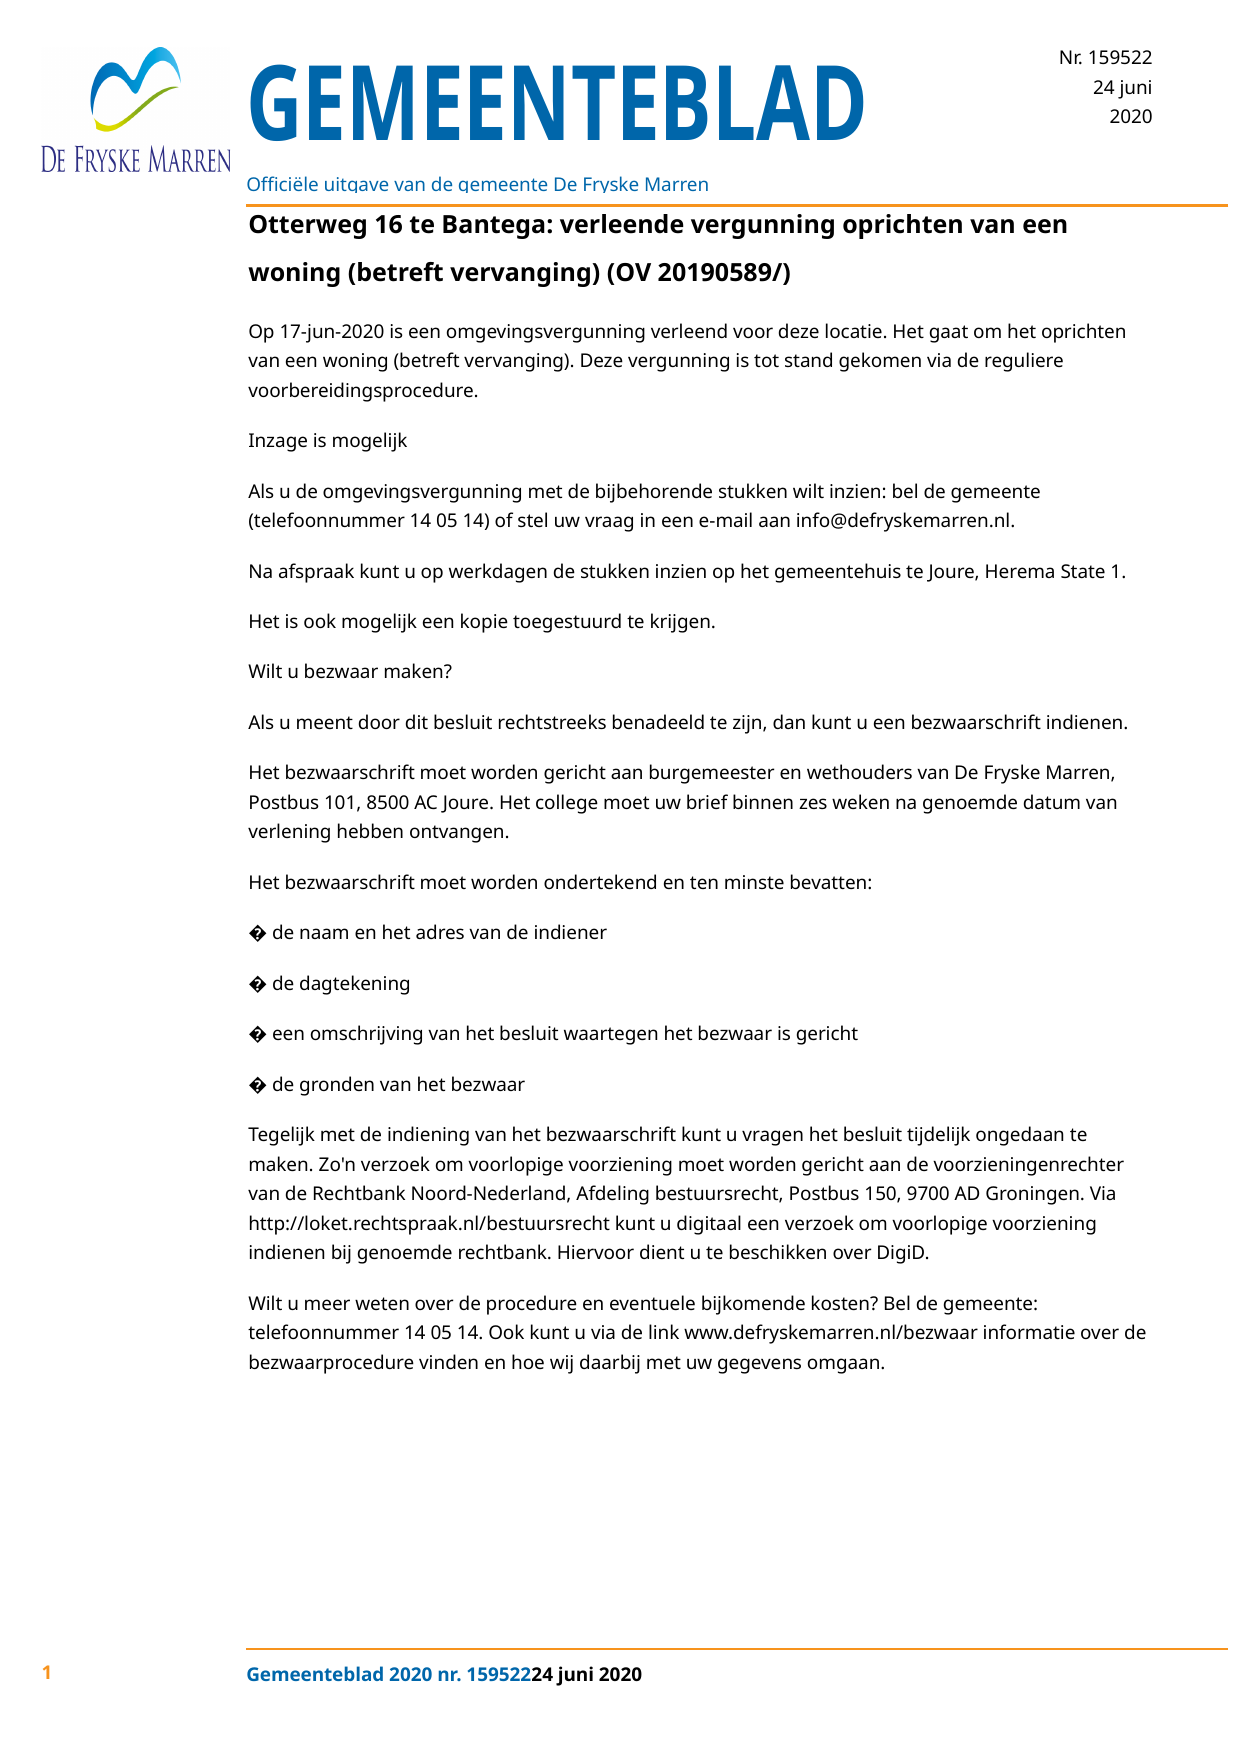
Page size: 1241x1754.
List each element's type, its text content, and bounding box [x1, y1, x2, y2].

text Het bezwaarschrift moet worden gericht aan burgemeester en wethouders van De Fryske Marren, Postbus 101, 8500 AC Joure. Het college moet uw brief binnen zes weken na genoemde datum van verlening hebben ontvangen. [248, 759, 1152, 844]
text Na afspraak kunt u op werkdagen de stukken inzien op het gemeentehuis te Joure, Herema State 1. [248, 558, 1152, 584]
text � een omschrijving van het besluit waartegen het bezwaar is gericht [248, 1020, 1152, 1046]
text Op 17-jun-2020 is een omgevingsvergunning verleend voor deze locatie. Het gaat om het oprichten van een woning (betreft vervanging). Deze vergunning is tot stand gekomen via de reguliere voorbereidingsprocedure. [248, 318, 1152, 403]
text Wilt u bezwaar maken? [248, 659, 1152, 684]
text Het bezwaarschrift moet worden ondertekend en ten minste bevatten: [248, 869, 1152, 895]
text � de dagtekening [248, 970, 1152, 996]
text Otterweg 16 te Bantega: verleende vergunning oprichten van een woning (betreft vervanging) (OV 20190589/) [248, 207, 1152, 288]
text Tegelijk met de indiening van het bezwaarschrift kunt u vragen het besluit tijdelijk ongedaan te maken. Zo'n verzoek om voorlopige voorziening moet worden gericht aan de voorzieningenrechter van de Rechtbank Noord-Nederland, Afdeling bestuursrecht, Postbus 150, 9700 AD Groningen. Via http://loket.rechtspraak.nl/bestuursrecht kunt u digitaal een verzoek om voorlopige voorziening indienen bij genoemde rechtbank. Hiervoor dient u te beschikken over DigiD. [248, 1121, 1152, 1265]
text � de naam en het adres van de indiener [248, 919, 1152, 945]
text Wilt u meer weten over de procedure en eventuele bijkomende kosten? Bel de gemeente: telefoonnummer 14 05 14. Ook kunt u via de link www.defryskemarren.nl/bezwaar informatie over de bezwaarprocedure vinden en hoe wij daarbij met uw gegevens omgaan. [248, 1290, 1152, 1375]
text Het is ook mogelijk een kopie toegestuurd te krijgen. [248, 608, 1152, 634]
text Als u de omgevingsvergunning met de bijbehorende stukken wilt inzien: bel de gemeente (telefoonnummer 14 05 14) of stel uw vraag in een e-mail aan info@defryskemarren.nl. [248, 478, 1152, 533]
text Als u meent door dit besluit rechtstreeks benadeeld te zijn, dan kunt u een bezwaarschrift indienen. [248, 709, 1152, 735]
text Inzage is mogelijk [248, 427, 1152, 453]
picture [41, 47, 231, 172]
text � de gronden van het bezwaar [248, 1071, 1152, 1097]
